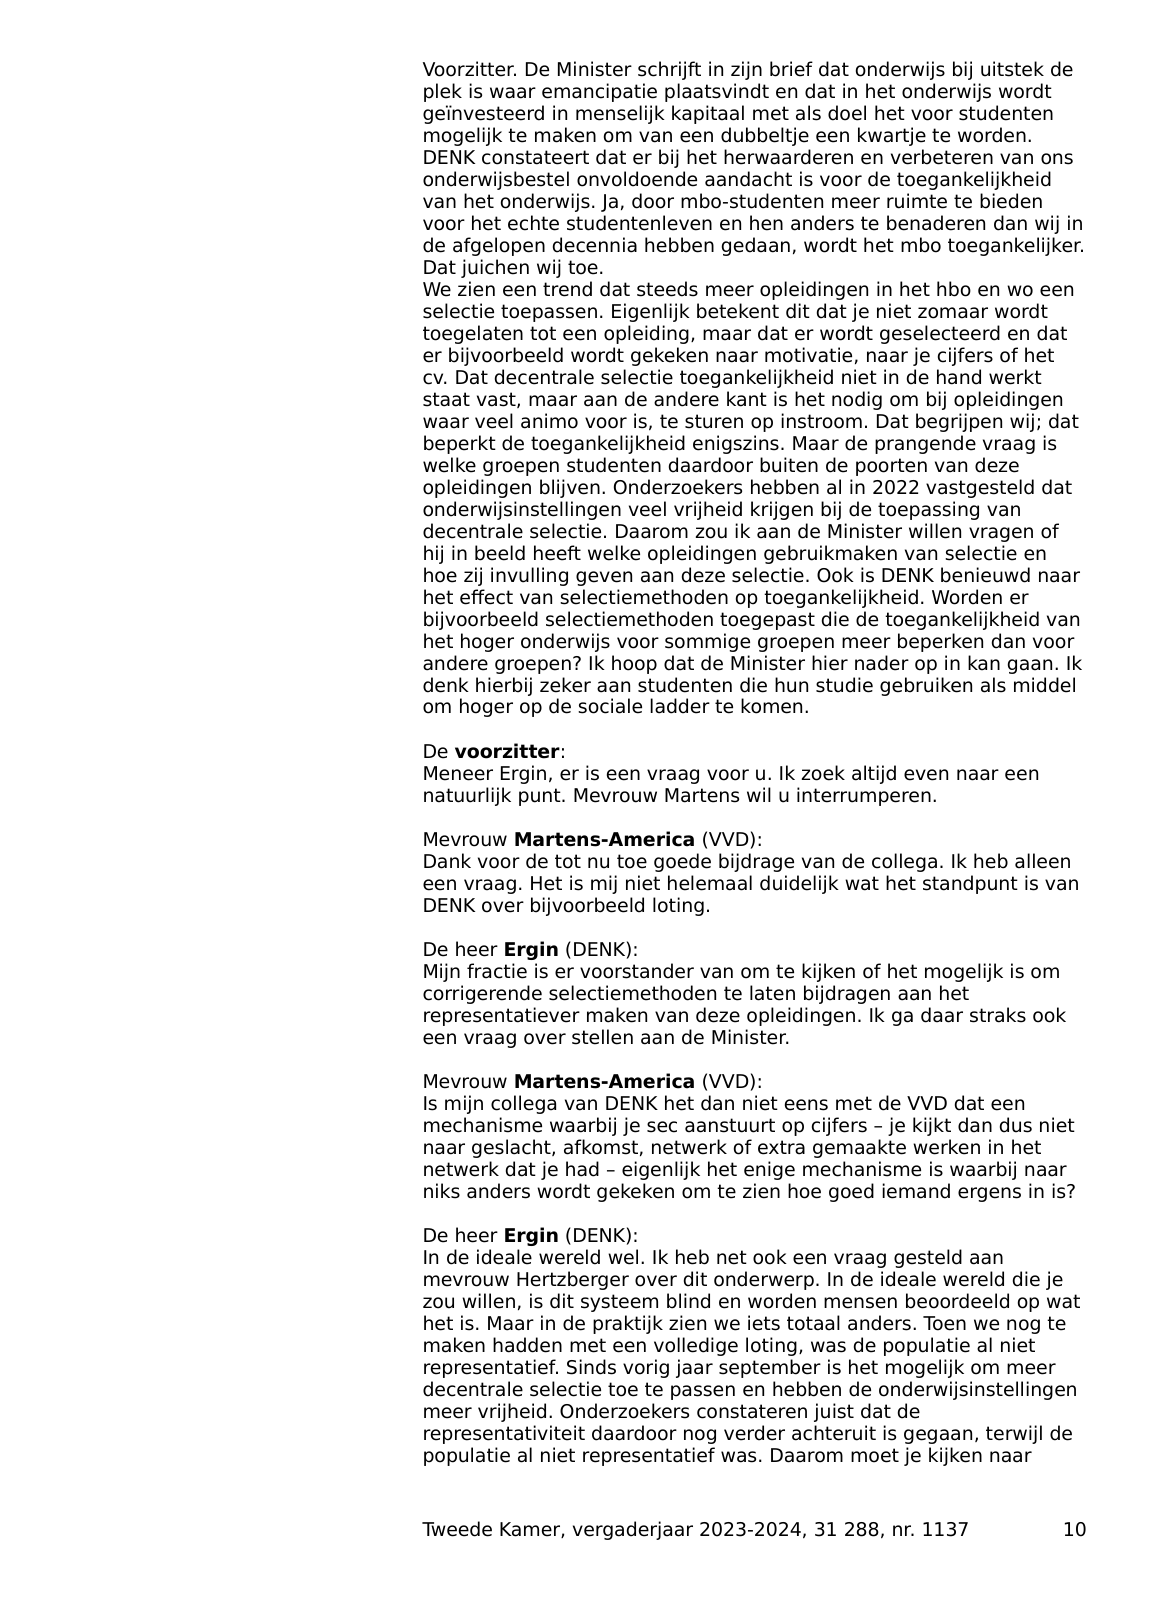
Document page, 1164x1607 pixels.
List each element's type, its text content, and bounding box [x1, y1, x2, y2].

text Voorzitter. De Minister schrijft in zijn brief dat onderwijs bij uitstek de plek is waar emancipatie plaatsvindt en dat in het onderwijs wordt geïnvesteerd in menselijk kapitaal met als doel het voor studenten mogelijk te maken om van een dubbeltje een kwartje te worden. DENK constateert dat er bij het herwaarderen en verbeteren van ons onderwijsbestel onvoldoende aandacht is voor de toegankelijkheid van het onderwijs. Ja, door mbo-studenten meer ruimte te bieden voor het echte studentenleven en hen anders te benaderen dan wij in de afgelopen decennia hebben gedaan, wordt het mbo toegankelijker. Dat juichen wij toe. [422, 59, 1087, 279]
text Is mijn collega van DENK het dan niet eens met de VVD dat een mechanisme waarbij je sec aanstuurt op cijfers – je kijkt dan dus niet naar geslacht, afkomst, netwerk of extra gemaakte werken in het netwerk dat je had – eigenlijk het enige mechanisme is waarbij naar niks anders wordt gekeken om te zien hoe goed iemand ergens in is? [422, 1093, 1087, 1203]
text Mevrouw Martens-America (VVD): [422, 1071, 1087, 1093]
text Meneer Ergin, er is een vraag voor u. Ik zoek altijd even naar een natuurlijk punt. Mevrouw Martens wil u interrumperen. [422, 763, 1087, 807]
text Dank voor de tot nu toe goede bijdrage van de collega. Ik heb alleen een vraag. Het is mij niet helemaal duidelijk wat het standpunt is van DENK over bijvoorbeeld loting. [422, 851, 1087, 917]
text De heer Ergin (DENK): [422, 939, 1087, 961]
text In de ideale wereld wel. Ik heb net ook een vraag gesteld aan mevrouw Hertzberger over dit onderwerp. In de ideale wereld die je zou willen, is dit systeem blind en worden mensen beoordeeld op wat het is. Maar in de praktijk zien we iets totaal anders. Toen we nog te maken hadden met een volledige loting, was de populatie al niet representatief. Sinds vorig jaar september is het mogelijk om meer decentrale selectie toe te passen en hebben de onderwijsinstellingen meer vrijheid. Onderzoekers constateren juist dat de representativiteit daardoor nog verder achteruit is gegaan, terwijl de populatie al niet representatief was. Daarom moet je kijken naar [422, 1247, 1087, 1467]
text De voorzitter: [422, 741, 1087, 763]
text Mevrouw Martens-America (VVD): [422, 829, 1087, 851]
text De heer Ergin (DENK): [422, 1225, 1087, 1247]
text We zien een trend dat steeds meer opleidingen in het hbo en wo een selectie toepassen. Eigenlijk betekent dit dat je niet zomaar wordt toegelaten tot een opleiding, maar dat er wordt geselecteerd en dat er bijvoorbeeld wordt gekeken naar motivatie, naar je cijfers of het cv. Dat decentrale selectie toegankelijkheid niet in de hand werkt staat vast, maar aan de andere kant is het nodig om bij opleidingen waar veel animo voor is, te sturen op instroom. Dat begrijpen wij; dat beperkt de toegankelijkheid enigszins. Maar de prangende vraag is welke groepen studenten daardoor buiten de poorten van deze opleidingen blijven. Onderzoekers hebben al in 2022 vastgesteld dat onderwijsinstellingen veel vrijheid krijgen bij de toepassing van decentrale selectie. Daarom zou ik aan de Minister willen vragen of hij in beeld heeft welke opleidingen gebruikmaken van selectie en hoe zij invulling geven aan deze selectie. Ook is DENK benieuwd naar het effect van selectiemethoden op toegankelijkheid. Worden er bijvoorbeeld selectiemethoden toegepast die de toegankelijkheid van het hoger onderwijs voor sommige groepen meer beperken dan voor andere groepen? Ik hoop dat de Minister hier nader op in kan gaan. Ik denk hierbij zeker aan studenten die hun studie gebruiken als middel om hoger op de sociale ladder te komen. [422, 279, 1087, 718]
text Mijn fractie is er voorstander van om te kijken of het mogelijk is om corrigerende selectiemethoden te laten bijdragen aan het representatiever maken van deze opleidingen. Ik ga daar straks ook een vraag over stellen aan de Minister. [422, 961, 1087, 1049]
